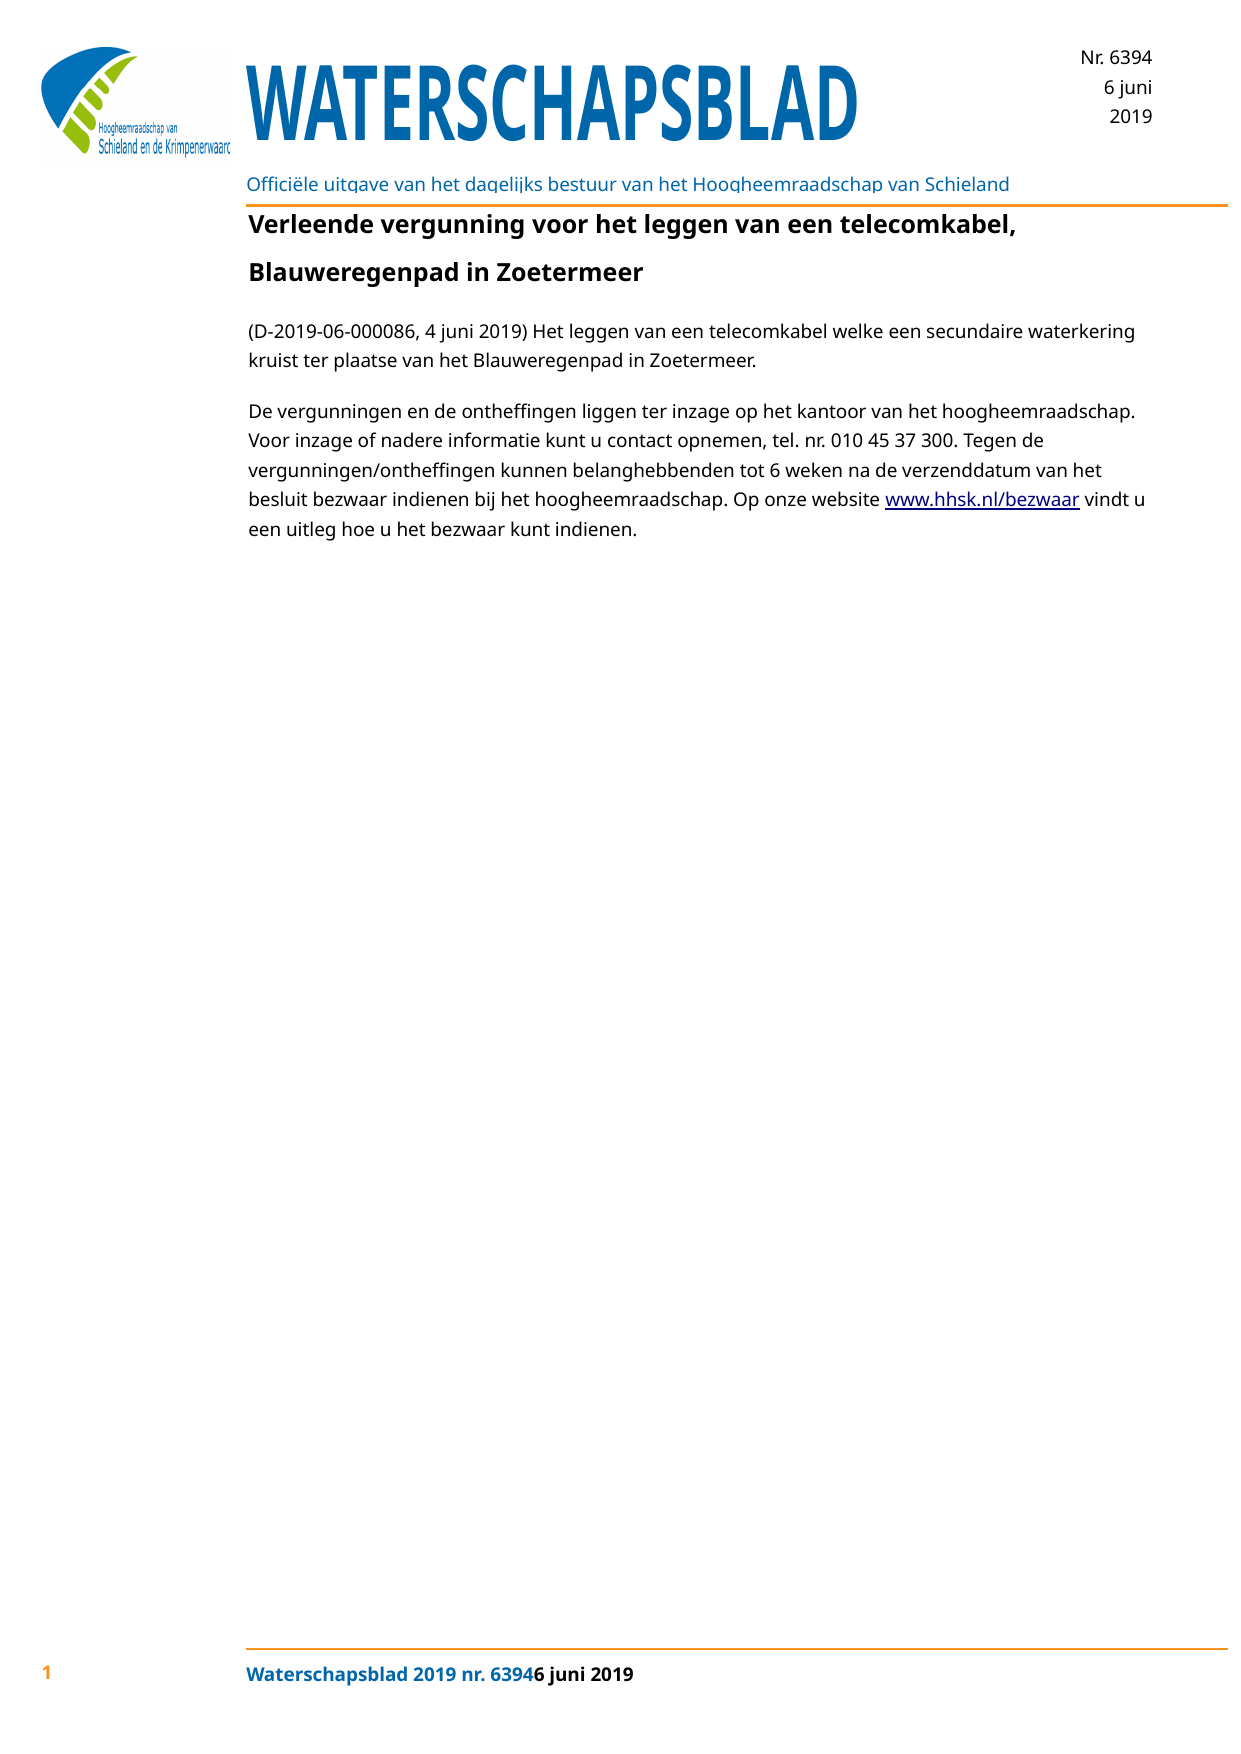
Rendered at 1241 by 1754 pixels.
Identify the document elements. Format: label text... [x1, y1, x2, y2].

text (D-2019-06-000086, 4 juni 2019) Het leggen van een telecomkabel welke een secundaire waterkering kruist ter plaatse van het Blauweregenpad in Zoetermeer. [248, 318, 1152, 373]
text De vergunningen en de ontheffingen liggen ter inzage op het kantoor van het hoogheemraadschap. Voor inzage of nadere informatie kunt u contact opnemen, tel. nr. 010 45 37 300. Tegen de vergunningen/ontheffingen kunnen belanghebbenden tot 6 weken na de verzenddatum van het besluit bezwaar indienen bij het hoogheemraadschap. Op onze website www.hhsk.nl/bezwaar vindt u een uitleg hoe u het bezwaar kunt indienen. [248, 398, 1152, 542]
text Verleende vergunning voor het leggen van een telecomkabel, Blauweregenpad in Zoetermeer [248, 207, 1152, 288]
picture [41, 47, 231, 172]
